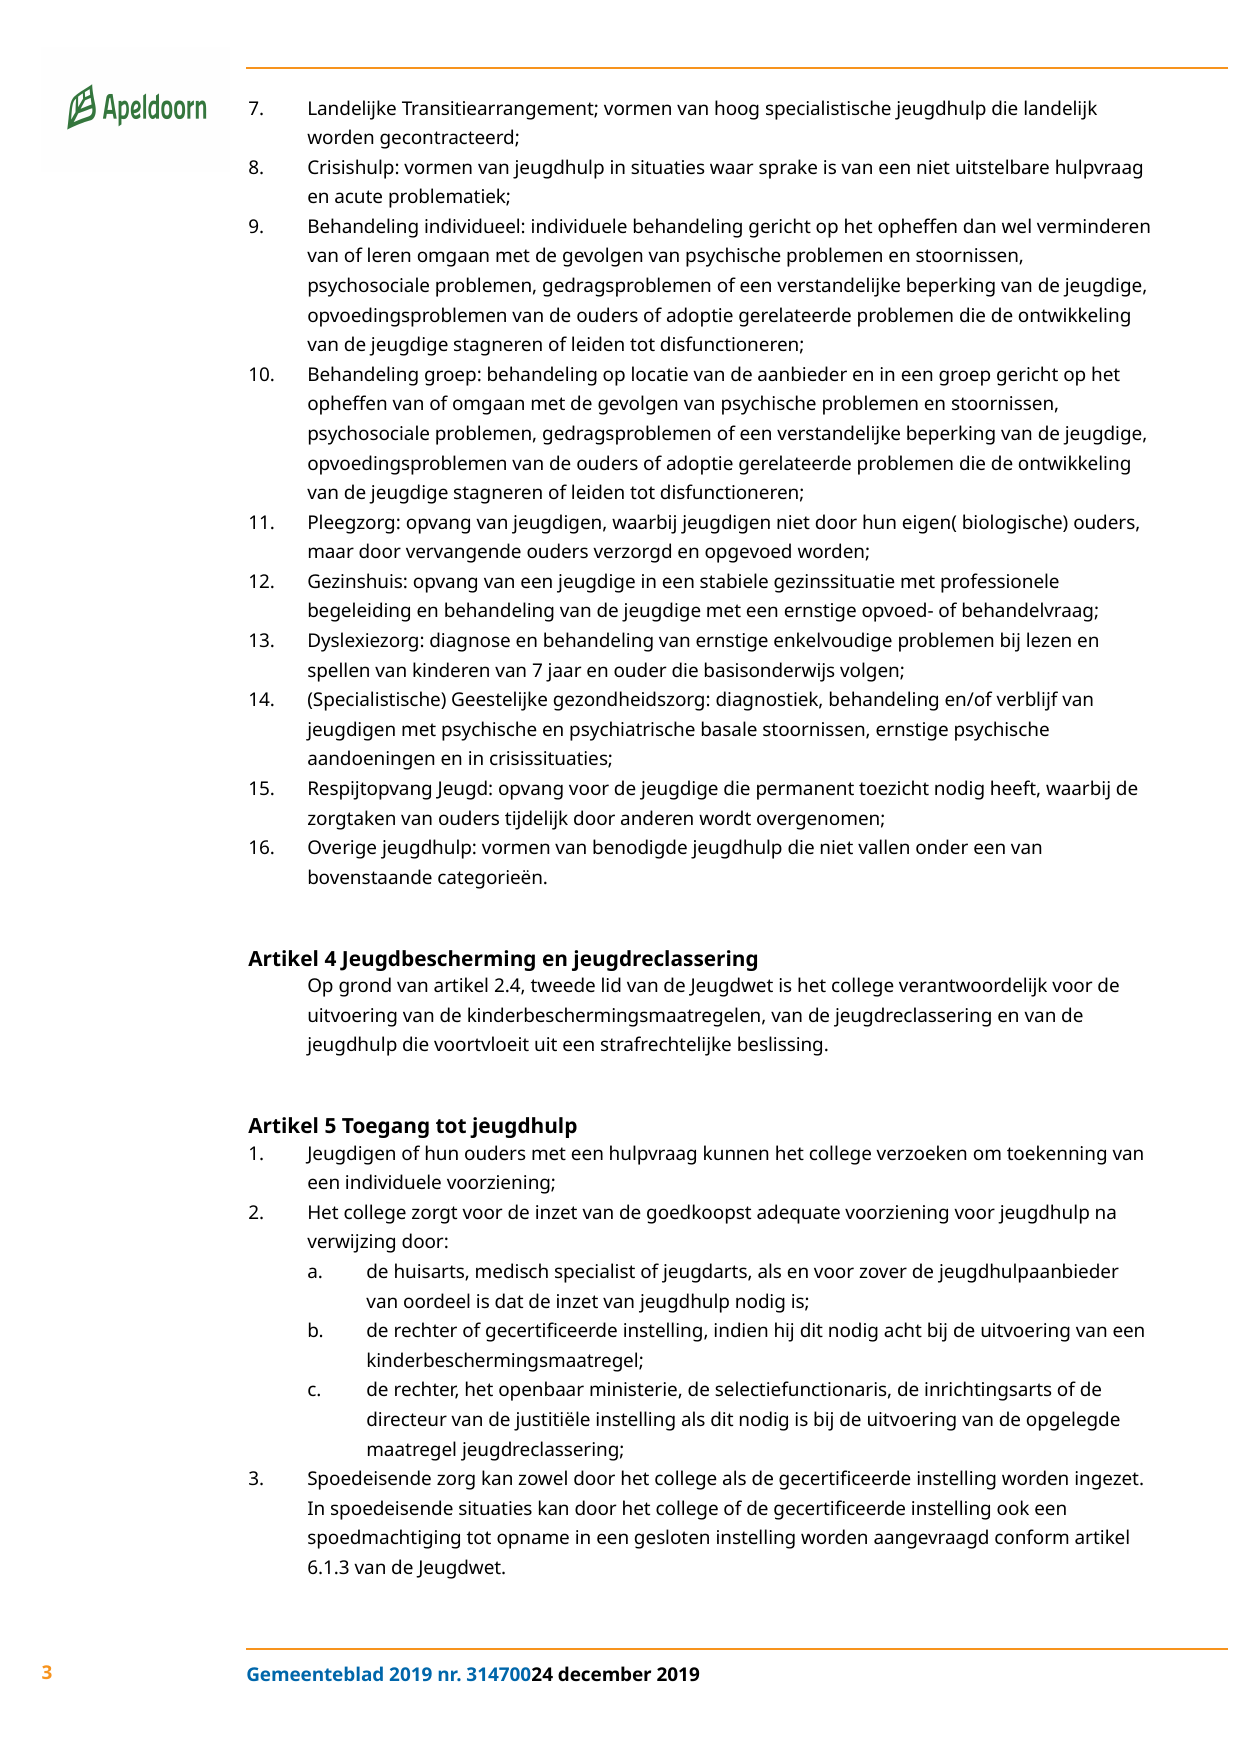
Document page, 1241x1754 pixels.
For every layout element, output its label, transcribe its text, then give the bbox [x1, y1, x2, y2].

list Gezinshuis: opvang van een jeugdige in een stabiele gezinssituatie met professionele begeleiding en behandeling van de jeugdige met een ernstige opvoed- of behandelvraag; [248, 568, 1152, 623]
text Artikel 4 Jeugdbescherming en jeugdreclassering [248, 944, 1152, 972]
list de rechter, het openbaar ministerie, de selectiefunctionaris, de inrichtingsarts of de directeur van de justitiële instelling als dit nodig is bij de uitvoering van de opgelegde maatregel jeugdreclassering; [307, 1377, 1152, 1462]
list Spoedeisende zorg kan zowel door het college als de gecertificeerde instelling worden ingezet. In spoedeisende situaties kan door het college of de gecertificeerde instelling ook een spoedmachtiging tot opname in een gesloten instelling worden aangevraagd conform artikel 6.1.3 van de Jeugdwet. [248, 1465, 1152, 1580]
list Behandeling groep: behandeling op locatie van de aanbieder en in een groep gericht op het opheffen van of omgaan met de gevolgen van psychische problemen en stoornissen, psychosociale problemen, gedragsproblemen of een verstandelijke beperking van de jeugdige, opvoedingsproblemen van de ouders of adoptie gerelateerde problemen die de ontwikkeling van de jeugdige stagneren of leiden tot disfunctioneren; [248, 361, 1152, 505]
list Landelijke Transitiearrangement; vormen van hoog specialistische jeugdhulp die landelijk worden gecontracteerd; [248, 95, 1152, 150]
text Artikel 5 Toegang tot jeugdhulp [248, 1112, 1152, 1140]
list Op grond van artikel 2.4, tweede lid van de Jeugdwet is het college verantwoordelijk voor de uitvoering van de kinderbeschermingsmaatregelen, van de jeugdreclassering en van de jeugdhulp die voortvloeit uit een strafrechtelijke beslissing. [248, 972, 1152, 1057]
list de huisarts, medisch specialist of jeugdarts, als en voor zover de jeugdhulpaanbieder van oordeel is dat de inzet van jeugdhulp nodig is; [307, 1258, 1152, 1314]
list Overige jeugdhulp: vormen van benodigde jeugdhulp die niet vallen onder een van bovenstaande categorieën. [248, 834, 1152, 890]
picture [41, 47, 231, 172]
list (Specialistische) Geestelijke gezondheidszorg: diagnostiek, behandeling en/of verblijf van jeugdigen met psychische en psychiatrische basale stoornissen, ernstige psychische aandoeningen en in crisissituaties; [248, 686, 1152, 771]
list Jeugdigen of hun ouders met een hulpvraag kunnen het college verzoeken om toekenning van een individuele voorziening; [248, 1140, 1152, 1195]
list Behandeling individueel: individuele behandeling gericht op het opheffen dan wel verminderen van of leren omgaan met de gevolgen van psychische problemen en stoornissen, psychosociale problemen, gedragsproblemen of een verstandelijke beperking van de jeugdige, opvoedingsproblemen van de ouders of adoptie gerelateerde problemen die de ontwikkeling van de jeugdige stagneren of leiden tot disfunctioneren; [248, 213, 1152, 357]
list Dyslexiezorg: diagnose en behandeling van ernstige enkelvoudige problemen bij lezen en spellen van kinderen van 7 jaar en ouder die basisonderwijs volgen; [248, 627, 1152, 683]
list Crisishulp: vormen van jeugdhulp in situaties waar sprake is van een niet uitstelbare hulpvraag en acute problematiek; [248, 154, 1152, 209]
list Respijtopvang Jeugd: opvang voor de jeugdige die permanent toezicht nodig heeft, waarbij de zorgtaken van ouders tijdelijk door anderen wordt overgenomen; [248, 775, 1152, 831]
list Het college zorgt voor de inzet van de goedkoopst adequate voorziening voor jeugdhulp na verwijzing door: [248, 1199, 1152, 1254]
list Pleegzorg: opvang van jeugdigen, waarbij jeugdigen niet door hun eigen( biologische) ouders, maar door vervangende ouders verzorgd en opgevoed worden; [248, 509, 1152, 564]
list de rechter of gecertificeerde instelling, indien hij dit nodig acht bij de uitvoering van een kinderbeschermingsmaatregel; [307, 1317, 1152, 1373]
